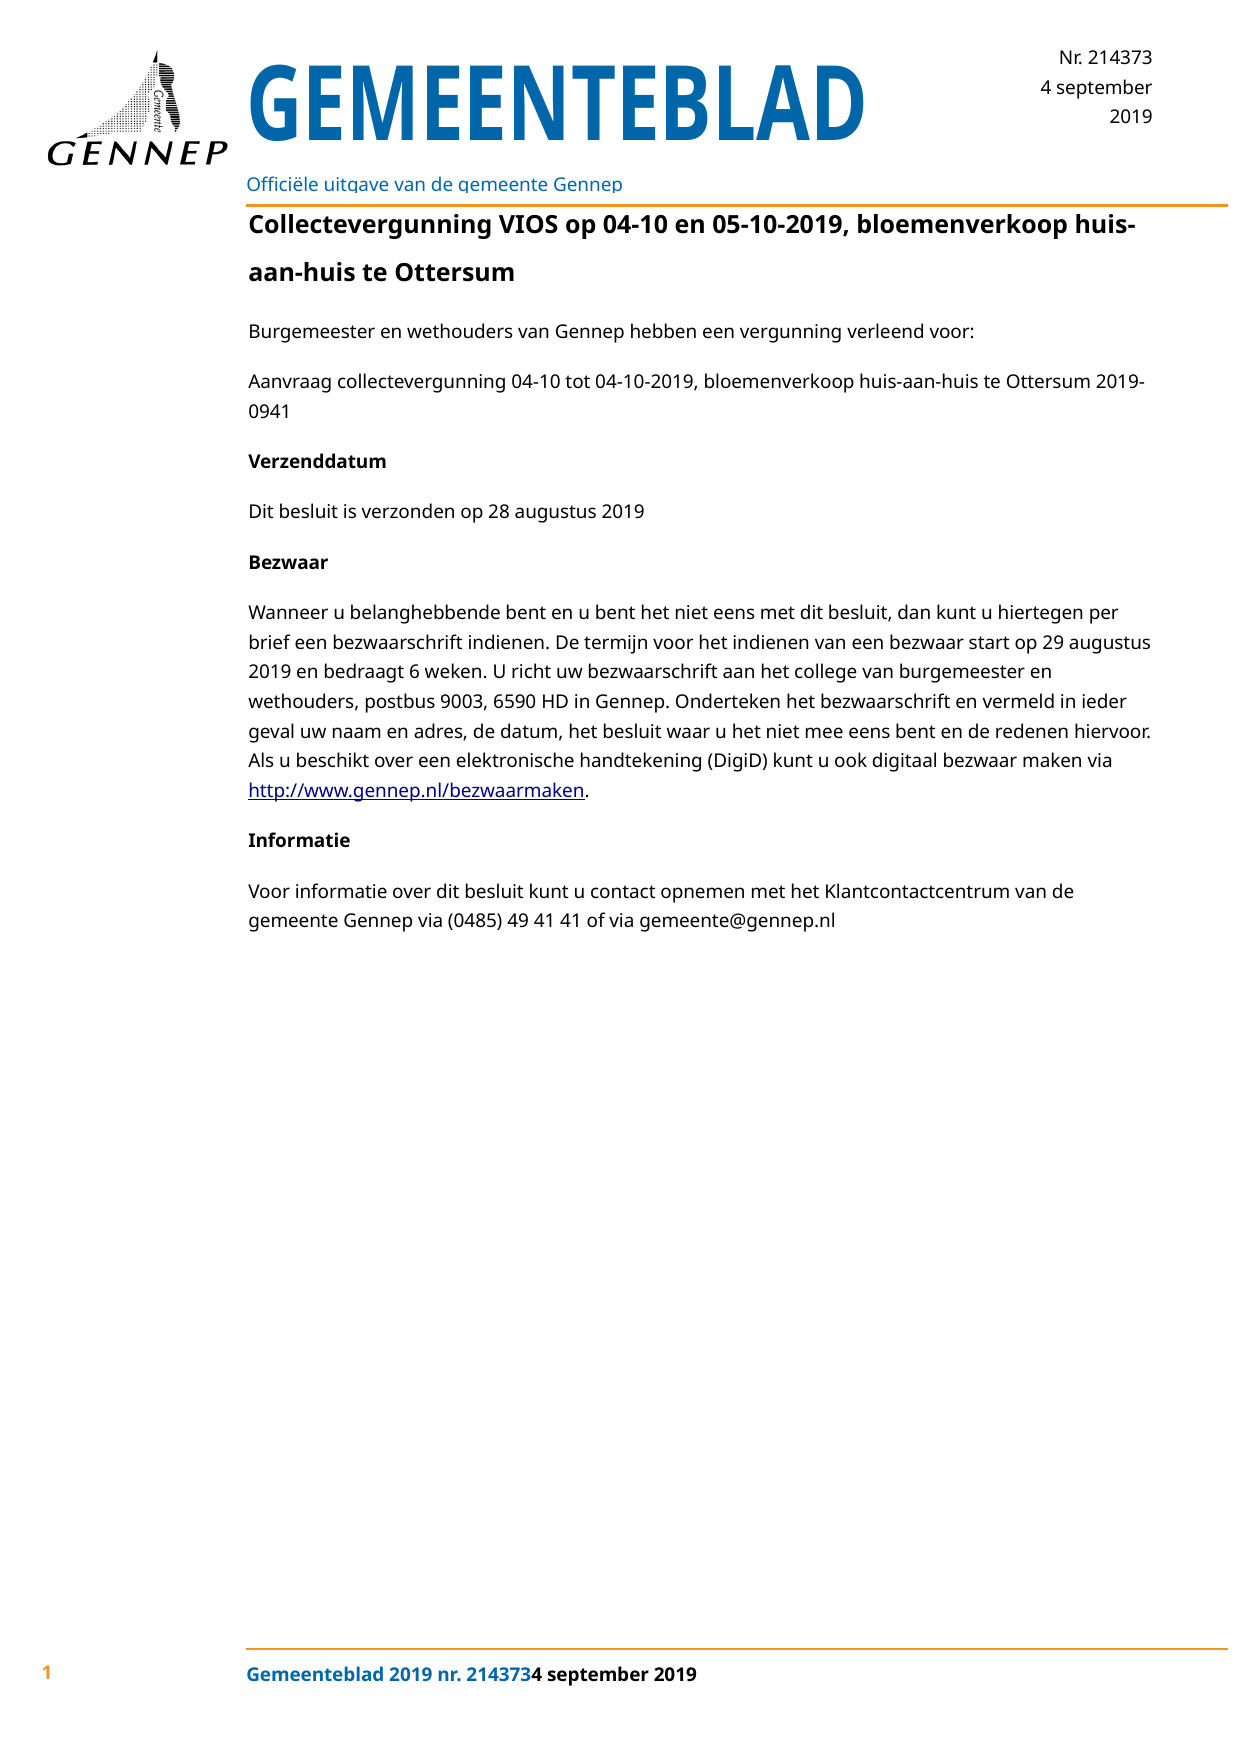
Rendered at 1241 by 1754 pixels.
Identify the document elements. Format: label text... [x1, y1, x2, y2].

text Verzenddatum [248, 448, 1152, 474]
text Bezwaar [248, 549, 1152, 575]
text Dit besluit is verzonden op 28 augustus 2019 [248, 499, 1152, 524]
text Burgemeester en wethouders van Gennep hebben een vergunning verleend voor: [248, 318, 1152, 344]
text Informatie [248, 827, 1152, 853]
picture [41, 47, 231, 172]
text Collectevergunning VIOS op 04-10 en 05-10-2019, bloemenverkoop huis-aan-huis te Ottersum [248, 207, 1152, 288]
text Wanneer u belanghebbende bent en u bent het niet eens met dit besluit, dan kunt u hiertegen per brief een bezwaarschrift indienen. De termijn voor het indienen van een bezwaar start op 29 augustus 2019 en bedraagt 6 weken. U richt uw bezwaarschrift aan het college van burgemeester en wethouders, postbus 9003, 6590 HD in Gennep. Onderteken het bezwaarschrift en vermeld in ieder geval uw naam en adres, de datum, het besluit waar u het niet mee eens bent en de redenen hiervoor. Als u beschikt over een elektronische handtekening (DigiD) kunt u ook digitaal bezwaar maken via http://www.gennep.nl/bezwaarmaken. [248, 599, 1152, 803]
text Voor informatie over dit besluit kunt u contact opnemen met het Klantcontactcentrum van de gemeente Gennep via (0485) 49 41 41 of via gemeente@gennep.nl [248, 878, 1152, 933]
text Aanvraag collectevergunning 04-10 tot 04-10-2019, bloemenverkoop huis-aan-huis te Ottersum 2019-0941 [248, 368, 1152, 424]
